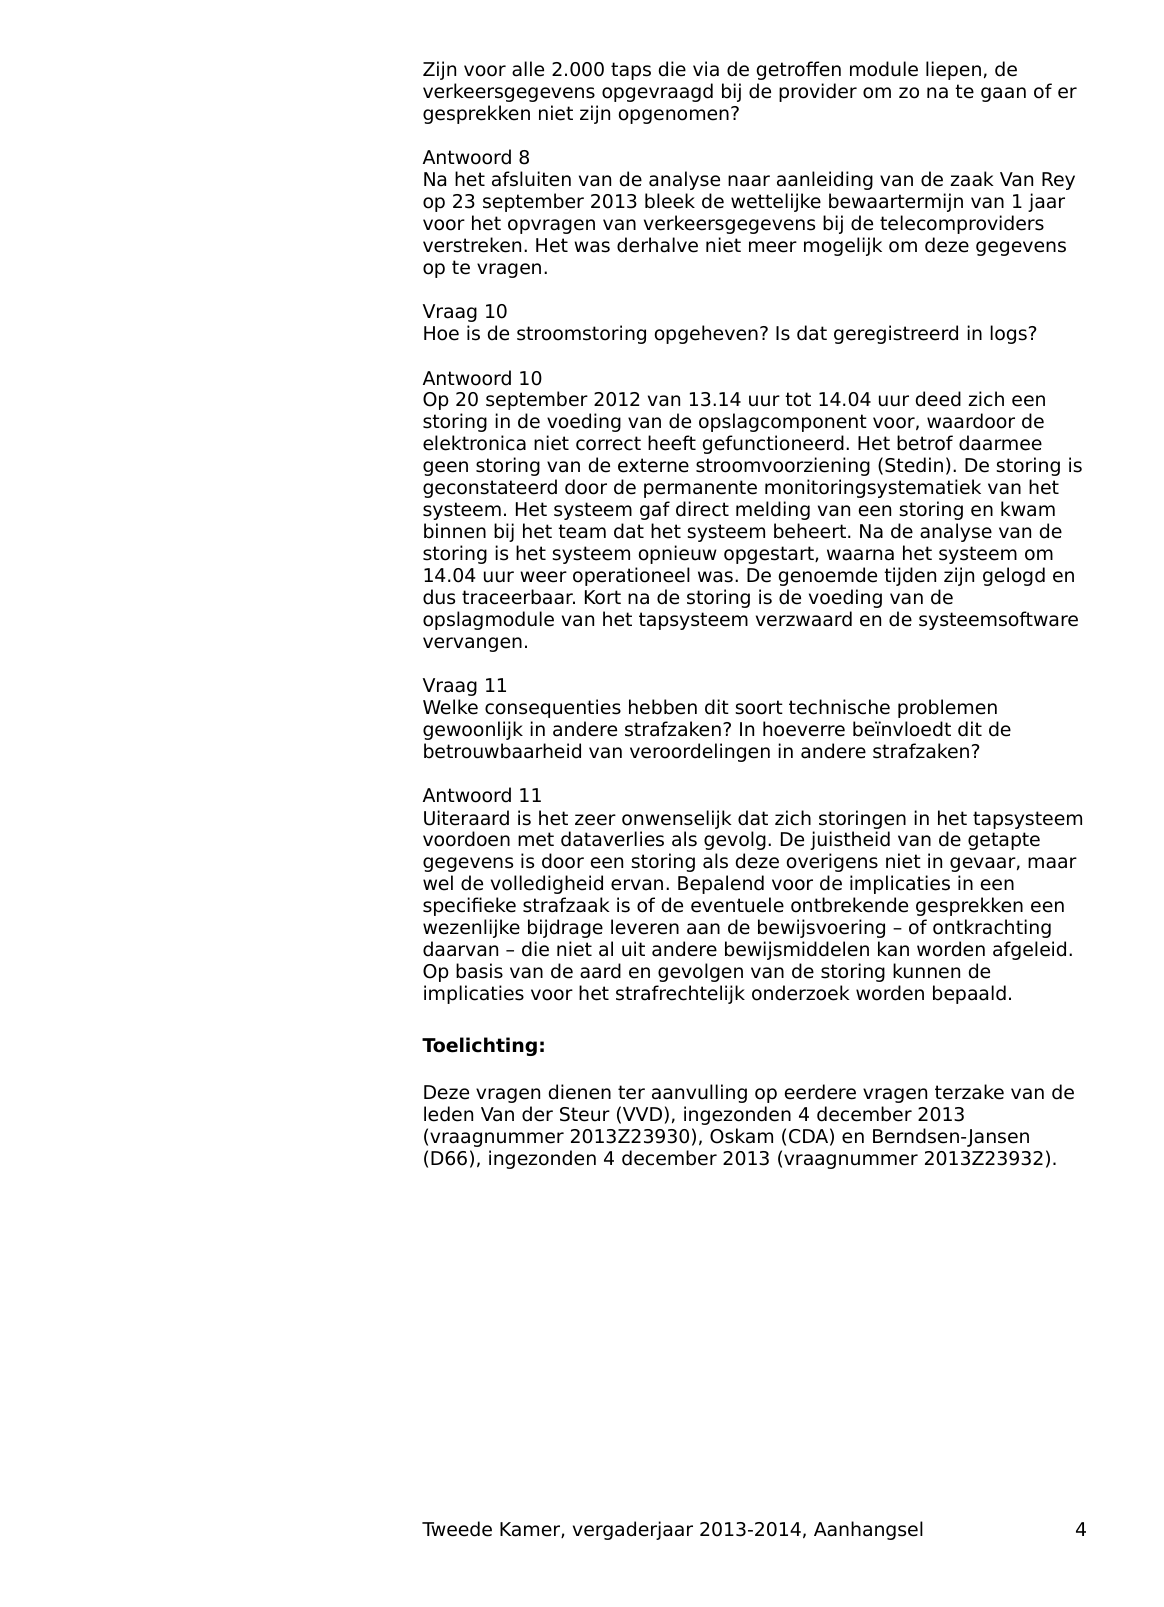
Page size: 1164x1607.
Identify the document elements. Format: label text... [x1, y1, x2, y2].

text Vraag 11 [422, 675, 1087, 697]
text Welke consequenties hebben dit soort technische problemen gewoonlijk in andere strafzaken? In hoeverre beïnvloedt dit de betrouwbaarheid van veroordelingen in andere strafzaken? [422, 697, 1087, 763]
text Antwoord 11 [422, 785, 1087, 807]
text Vraag 10 [422, 301, 1087, 323]
subtitle Toelichting: [422, 1035, 1087, 1057]
text Zijn voor alle 2.000 taps die via de getroffen module liepen, de verkeersgegevens opgevraagd bij de provider om zo na te gaan of er gesprekken niet zijn opgenomen? [422, 59, 1087, 125]
text Antwoord 10 [422, 367, 1087, 389]
text Uiteraard is het zeer onwenselijk dat zich storingen in het tapsysteem voordoen met dataverlies als gevolg. De juistheid van de getapte gegevens is door een storing als deze overigens niet in gevaar, maar wel de volledigheid ervan. Bepalend voor de implicaties in een specifieke strafzaak is of de eventuele ontbrekende gesprekken een wezenlijke bijdrage leveren aan de bewijsvoering – of ontkrachting daarvan – die niet al uit andere bewijsmiddelen kan worden afgeleid. Op basis van de aard en gevolgen van de storing kunnen de implicaties voor het strafrechtelijk onderzoek worden bepaald. [422, 807, 1087, 1005]
text Na het afsluiten van de analyse naar aanleiding van de zaak Van Rey op 23 september 2013 bleek de wettelijke bewaartermijn van 1 jaar voor het opvragen van verkeersgegevens bij de telecomproviders verstreken. Het was derhalve niet meer mogelijk om deze gegevens op te vragen. [422, 169, 1087, 279]
text Deze vragen dienen ter aanvulling op eerdere vragen terzake van de leden Van der Steur (VVD), ingezonden 4 december 2013 (vraagnummer 2013Z23930), Oskam (CDA) en Berndsen-Jansen (D66), ingezonden 4 december 2013 (vraagnummer 2013Z23932). [422, 1082, 1087, 1170]
text Antwoord 8 [422, 147, 1087, 169]
text Hoe is de stroomstoring opgeheven? Is dat geregistreerd in logs? [422, 323, 1087, 345]
text Op 20 september 2012 van 13.14 uur tot 14.04 uur deed zich een storing in de voeding van de opslagcomponent voor, waardoor de elektronica niet correct heeft gefunctioneerd. Het betrof daarmee geen storing van de externe stroomvoorziening (Stedin). De storing is geconstateerd door de permanente monitoringsystematiek van het systeem. Het systeem gaf direct melding van een storing en kwam binnen bij het team dat het systeem beheert. Na de analyse van de storing is het systeem opnieuw opgestart, waarna het systeem om 14.04 uur weer operationeel was. De genoemde tijden zijn gelogd en dus traceerbaar. Kort na de storing is de voeding van de opslagmodule van het tapsysteem verzwaard en de systeemsoftware vervangen. [422, 389, 1087, 653]
